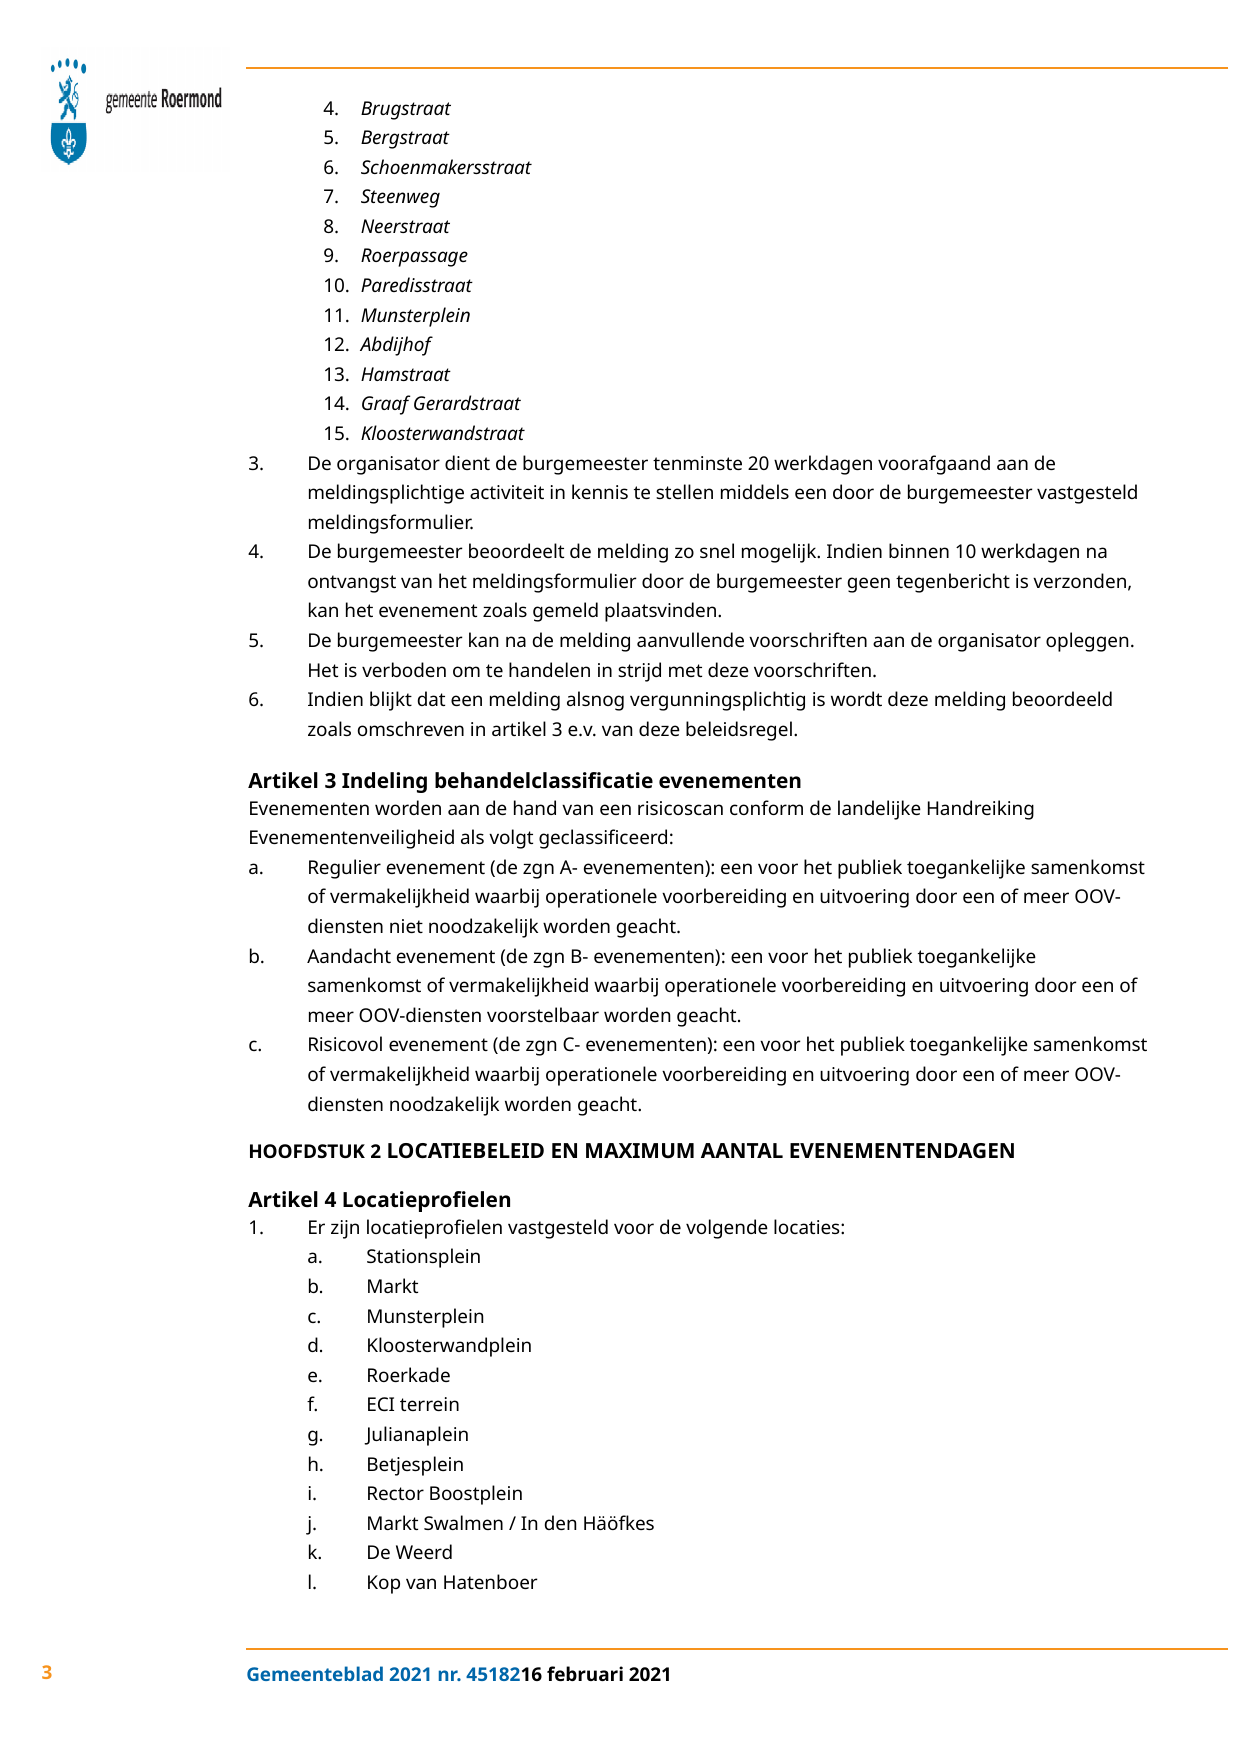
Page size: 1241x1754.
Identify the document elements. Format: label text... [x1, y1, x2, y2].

list ECI terrein [307, 1392, 1152, 1417]
list Steenweg [323, 183, 1152, 209]
list Munsterplein [323, 302, 1152, 328]
text Evenementen worden aan de hand van een risicoscan conform de landelijke Handreiking Evenementenveiligheid als volgt geclassificeerd: [248, 795, 1152, 850]
list Rector Boostplein [307, 1480, 1152, 1506]
list Neerstraat [323, 213, 1152, 239]
list Markt Swalmen / In den Häöfkes [307, 1510, 1152, 1536]
list Risicovol evenement (de zgn C- evenementen): een voor het publiek toegankelijke samenkomst of vermakelijkheid waarbij operationele voorbereiding en uitvoering door een of meer OOV-diensten noodzakelijk worden geacht. [248, 1032, 1152, 1116]
list De organisator dient de burgemeester tenminste 20 werkdagen voorafgaand aan de meldingsplichtige activiteit in kennis te stellen middels een door de burgemeester vastgesteld meldingsformulier. [248, 450, 1152, 535]
list Stationsplein [307, 1244, 1152, 1269]
list De burgemeester beoordeelt de melding zo snel mogelijk. Indien binnen 10 werkdagen na ontvangst van het meldingsformulier door de burgemeester geen tegenbericht is verzonden, kan het evenement zoals gemeld plaatsvinden. [248, 538, 1152, 623]
list Roerkade [307, 1362, 1152, 1388]
list Paredisstraat [323, 272, 1152, 298]
list Kloosterwandplein [307, 1332, 1152, 1358]
list Indien blijkt dat een melding alsnog vergunningsplichtig is wordt deze melding beoordeeld zoals omschreven in artikel 3 e.v. van deze beleidsregel. [248, 686, 1152, 742]
list Bergstraat [323, 124, 1152, 150]
list Hamstraat [323, 361, 1152, 387]
list De burgemeester kan na de melding aanvullende voorschriften aan de organisator opleggen. Het is verboden om te handelen in strijd met deze voorschriften. [248, 627, 1152, 683]
list Schoenmakersstraat [323, 154, 1152, 180]
list Er zijn locatieprofielen vastgesteld voor de volgende locaties: [248, 1214, 1152, 1240]
list Regulier evenement (de zgn A- evenementen): een voor het publiek toegankelijke samenkomst of vermakelijkheid waarbij operationele voorbereiding en uitvoering door een of meer OOV-diensten niet noodzakelijk worden geacht. [248, 854, 1152, 939]
list Kloosterwandstraat [323, 420, 1152, 446]
list Abdijhof [323, 331, 1152, 357]
list Graaf Gerardstraat [323, 391, 1152, 416]
list Munsterplein [307, 1303, 1152, 1328]
list Roerpassage [323, 243, 1152, 268]
list Julianaplein [307, 1421, 1152, 1447]
list De Weerd [307, 1539, 1152, 1565]
list Kop van Hatenboer [307, 1569, 1152, 1595]
text Artikel 4 Locatieprofielen [248, 1186, 1152, 1214]
list Markt [307, 1273, 1152, 1299]
list Brugstraat [323, 95, 1152, 121]
list Betjesplein [307, 1451, 1152, 1476]
text Artikel 3 Indeling behandelclassificatie evenementen [248, 766, 1152, 795]
list Aandacht evenement (de zgn B- evenementen): een voor het publiek toegankelijke samenkomst of vermakelijkheid waarbij operationele voorbereiding en uitvoering door een of meer OOV-diensten voorstelbaar worden geacht. [248, 943, 1152, 1028]
text HOOFDSTUK 2 LOCATIEBELEID EN MAXIMUM AANTAL EVENEMENTENDAGEN [248, 1136, 1152, 1165]
picture [41, 47, 231, 172]
